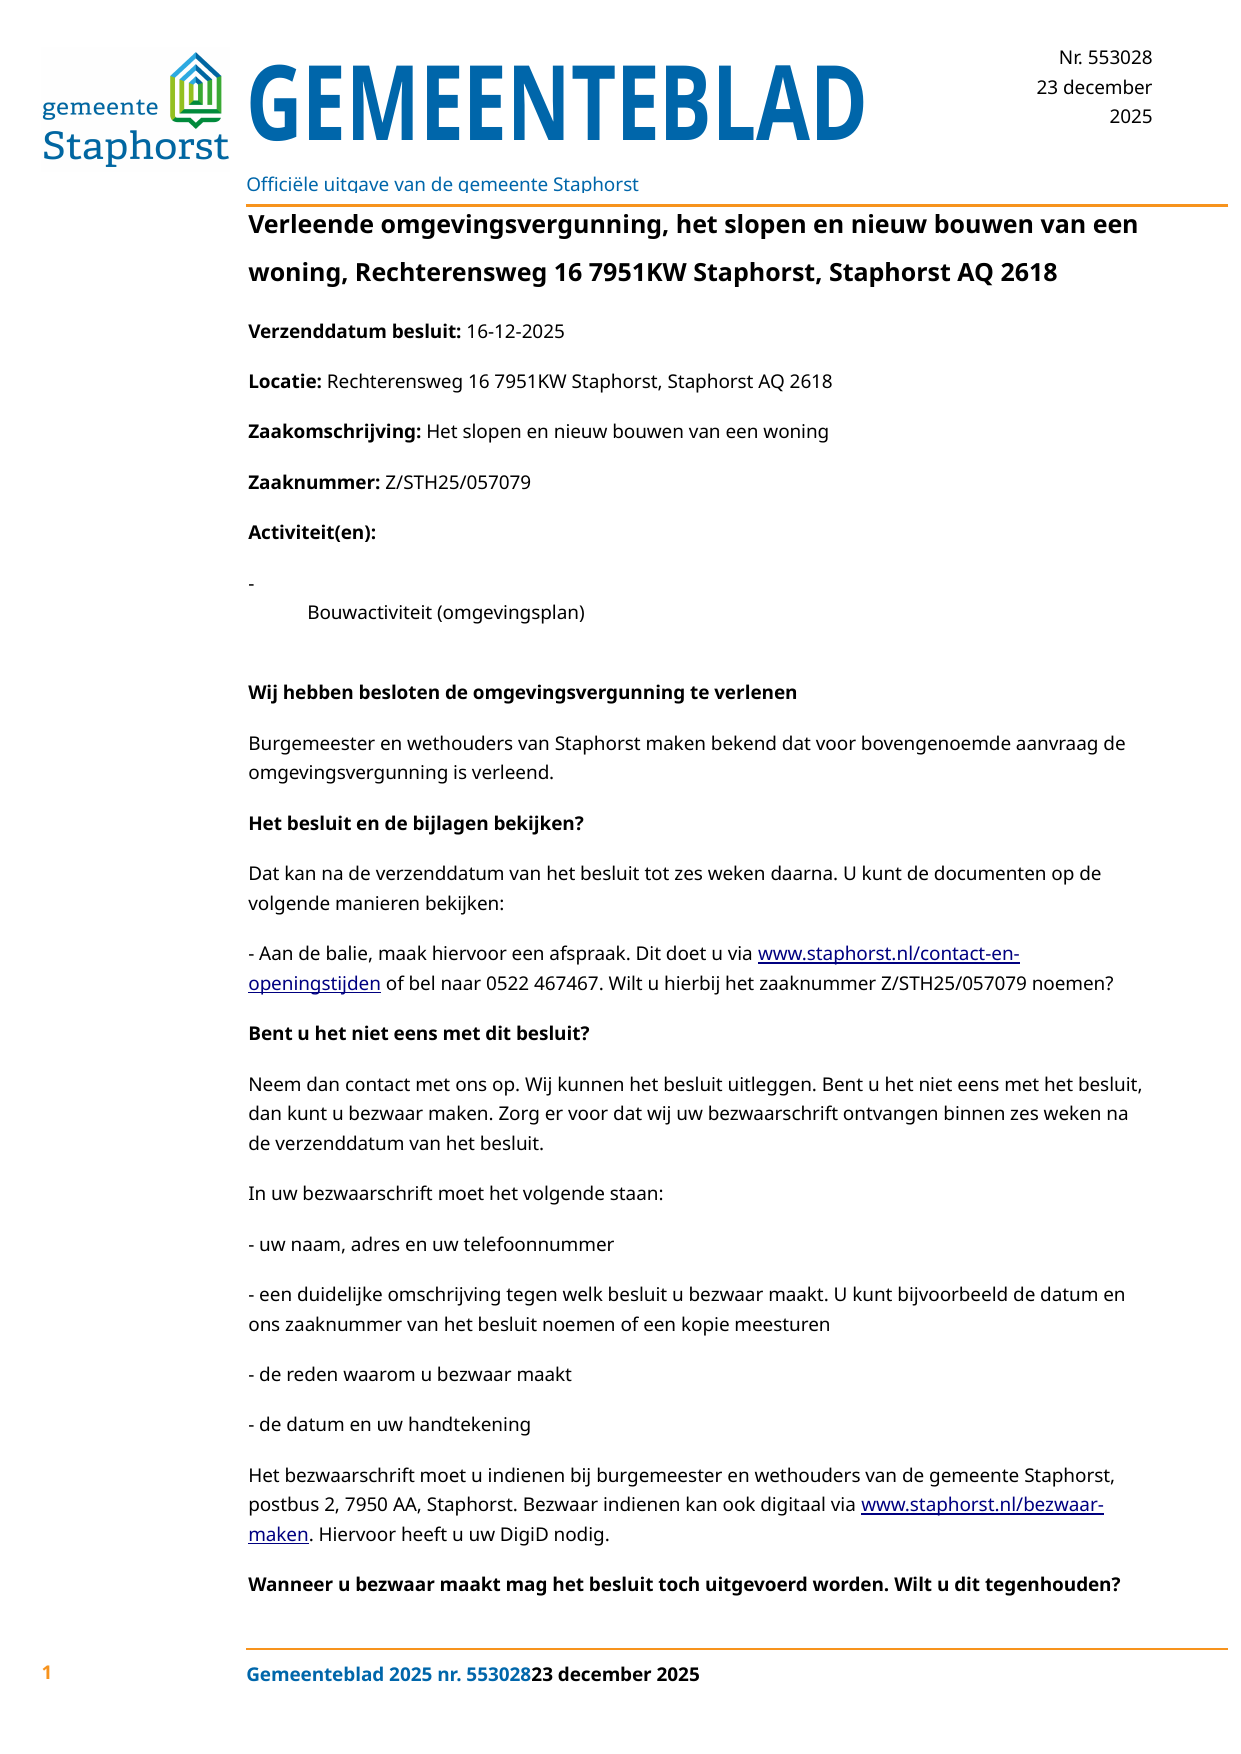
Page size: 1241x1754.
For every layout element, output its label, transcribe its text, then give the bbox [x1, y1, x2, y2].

picture [41, 47, 231, 172]
list Bouwactiviteit (omgevingsplan) [248, 599, 1152, 625]
text Wanneer u bezwaar maakt mag het besluit toch uitgevoerd worden. Wilt u dit tegenhouden? [248, 1572, 1152, 1597]
text - uw naam, adres en uw telefoonnummer [248, 1231, 1152, 1257]
text Burgemeester en wethouders van Staphorst maken bekend dat voor bovengenoemde aanvraag de omgevingsvergunning is verleend. [248, 730, 1152, 785]
text - Aan de balie, maak hiervoor een afspraak. Dit doet u via www.staphorst.nl/contact-en-openingstijden of bel naar 0522 467467. Wilt u hierbij het zaaknummer Z/STH25/057079 noemen? [248, 940, 1152, 996]
text - de datum en uw handtekening [248, 1412, 1152, 1437]
text Locatie: Rechterensweg 16 7951KW Staphorst, Staphorst AQ 2618 [248, 368, 1152, 394]
text Dat kan na de verzenddatum van het besluit tot zes weken daarna. U kunt de documenten op de volgende manieren bekijken: [248, 860, 1152, 916]
text Zaakomschrijving: Het slopen en nieuw bouwen van een woning [248, 419, 1152, 444]
text Wij hebben besloten de omgevingsvergunning te verlenen [248, 679, 1152, 705]
text Bent u het niet eens met dit besluit? [248, 1020, 1152, 1046]
text Verzenddatum besluit: 16-12-2025 [248, 318, 1152, 344]
text Activiteit(en): [248, 519, 1152, 545]
text Zaaknummer: Z/STH25/057079 [248, 469, 1152, 495]
text Het bezwaarschrift moet u indienen bij burgemeester en wethouders van de gemeente Staphorst, postbus 2, 7950 AA, Staphorst. Bezwaar indienen kan ook digitaal via www.staphorst.nl/bezwaar-maken. Hiervoor heeft u uw DigiD nodig. [248, 1462, 1152, 1547]
text - de reden waarom u bezwaar maakt [248, 1361, 1152, 1387]
text Verleende omgevingsvergunning, het slopen en nieuw bouwen van een woning, Rechterensweg 16 7951KW Staphorst, Staphorst AQ 2618 [248, 207, 1152, 288]
text - een duidelijke omschrijving tegen welk besluit u bezwaar maakt. U kunt bijvoorbeeld de datum en ons zaaknummer van het besluit noemen of een kopie meesturen [248, 1281, 1152, 1337]
text Neem dan contact met ons op. Wij kunnen het besluit uitleggen. Bent u het niet eens met het besluit, dan kunt u bezwaar maken. Zorg er voor dat wij uw bezwaarschrift ontvangen binnen zes weken na de verzenddatum van het besluit. [248, 1071, 1152, 1156]
text Het besluit en de bijlagen bekijken? [248, 810, 1152, 836]
text In uw bezwaarschrift moet het volgende staan: [248, 1180, 1152, 1206]
